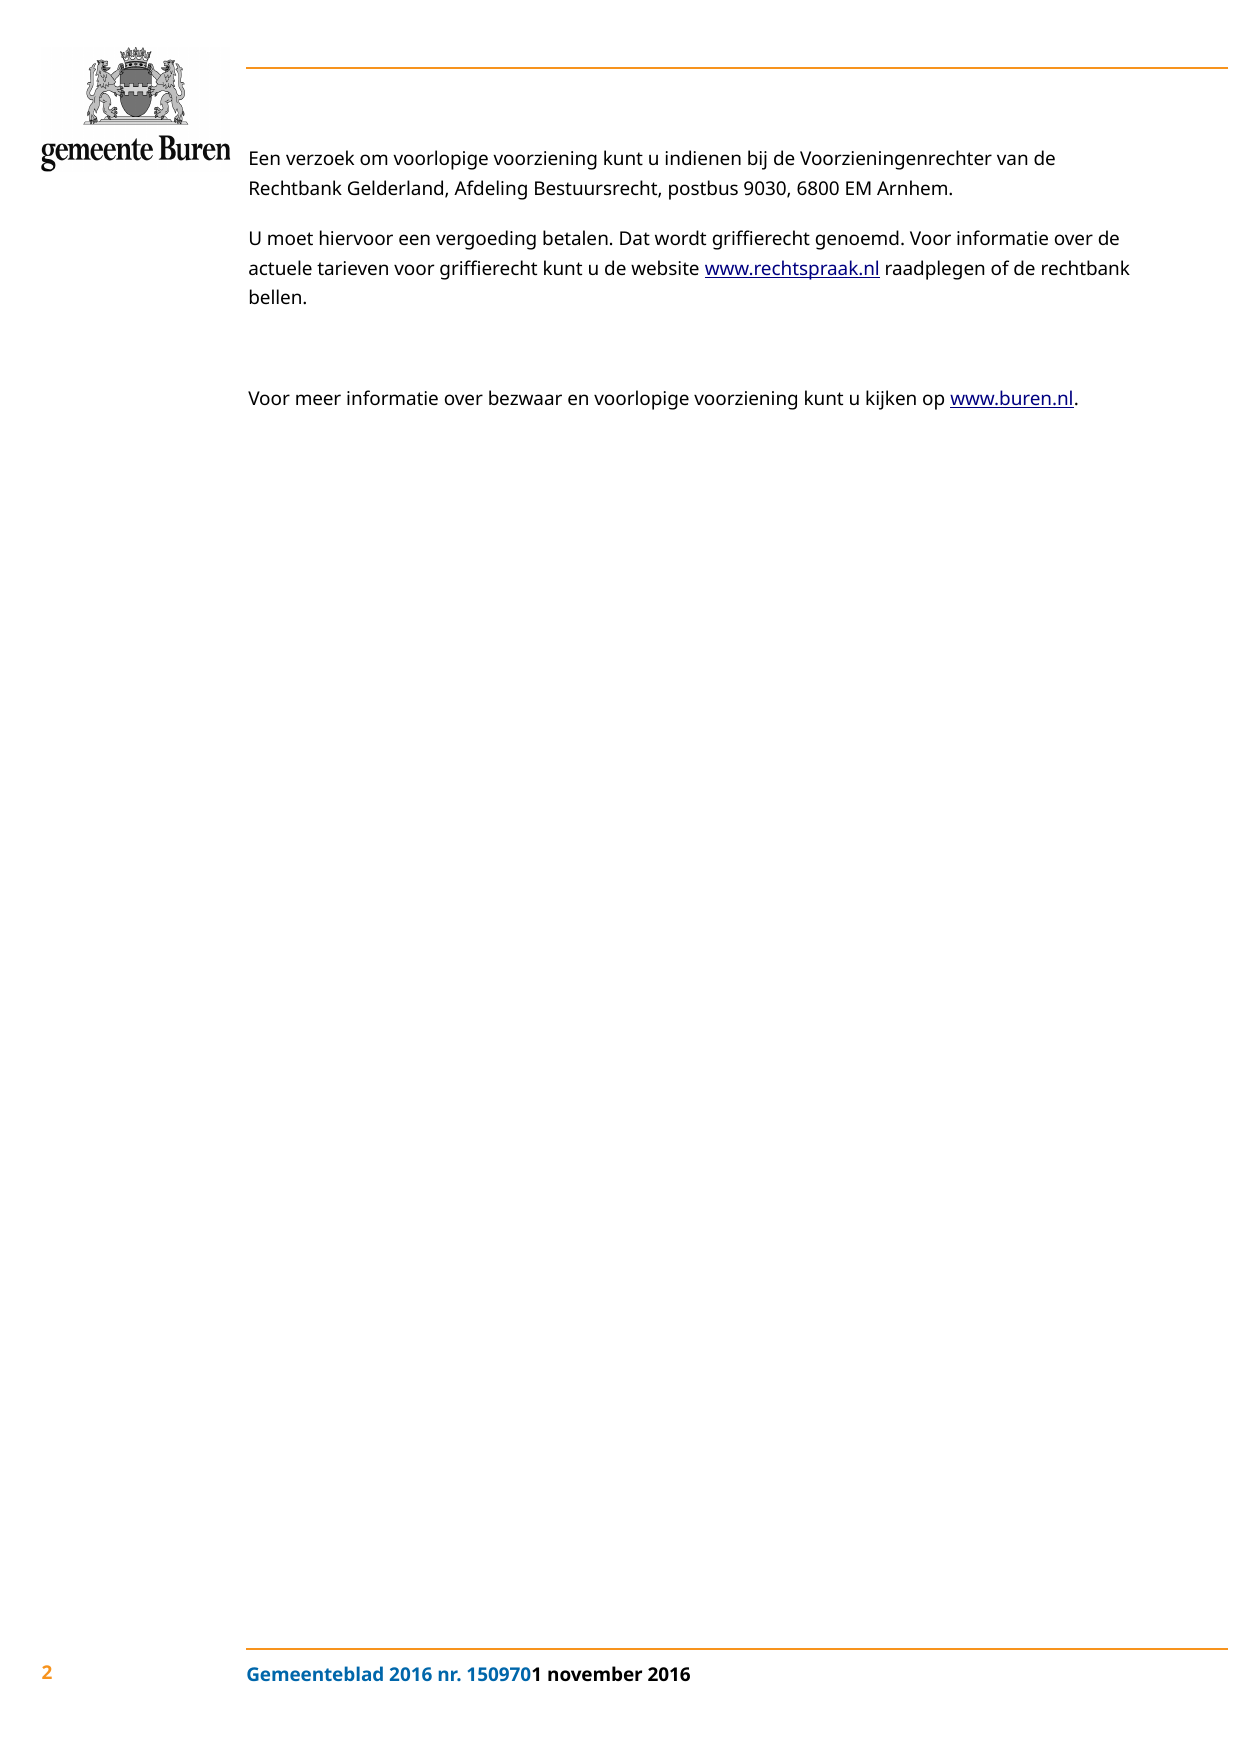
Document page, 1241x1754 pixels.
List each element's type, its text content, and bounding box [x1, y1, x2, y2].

text U moet hiervoor een vergoeding betalen. Dat wordt griffierecht genoemd. Voor informatie over de actuele tarieven voor griffierecht kunt u de website www.rechtspraak.nl raadplegen of de rechtbank bellen. [248, 225, 1152, 310]
text Een verzoek om voorlopige voorziening kunt u indienen bij de Voorzieningenrechter van de Rechtbank Gelderland, Afdeling Bestuursrecht, postbus 9030, 6800 EM Arnhem. [248, 145, 1152, 201]
text Voor meer informatie over bezwaar en voorlopige voorziening kunt u kijken op www.buren.nl. [248, 385, 1152, 411]
picture [41, 47, 231, 172]
